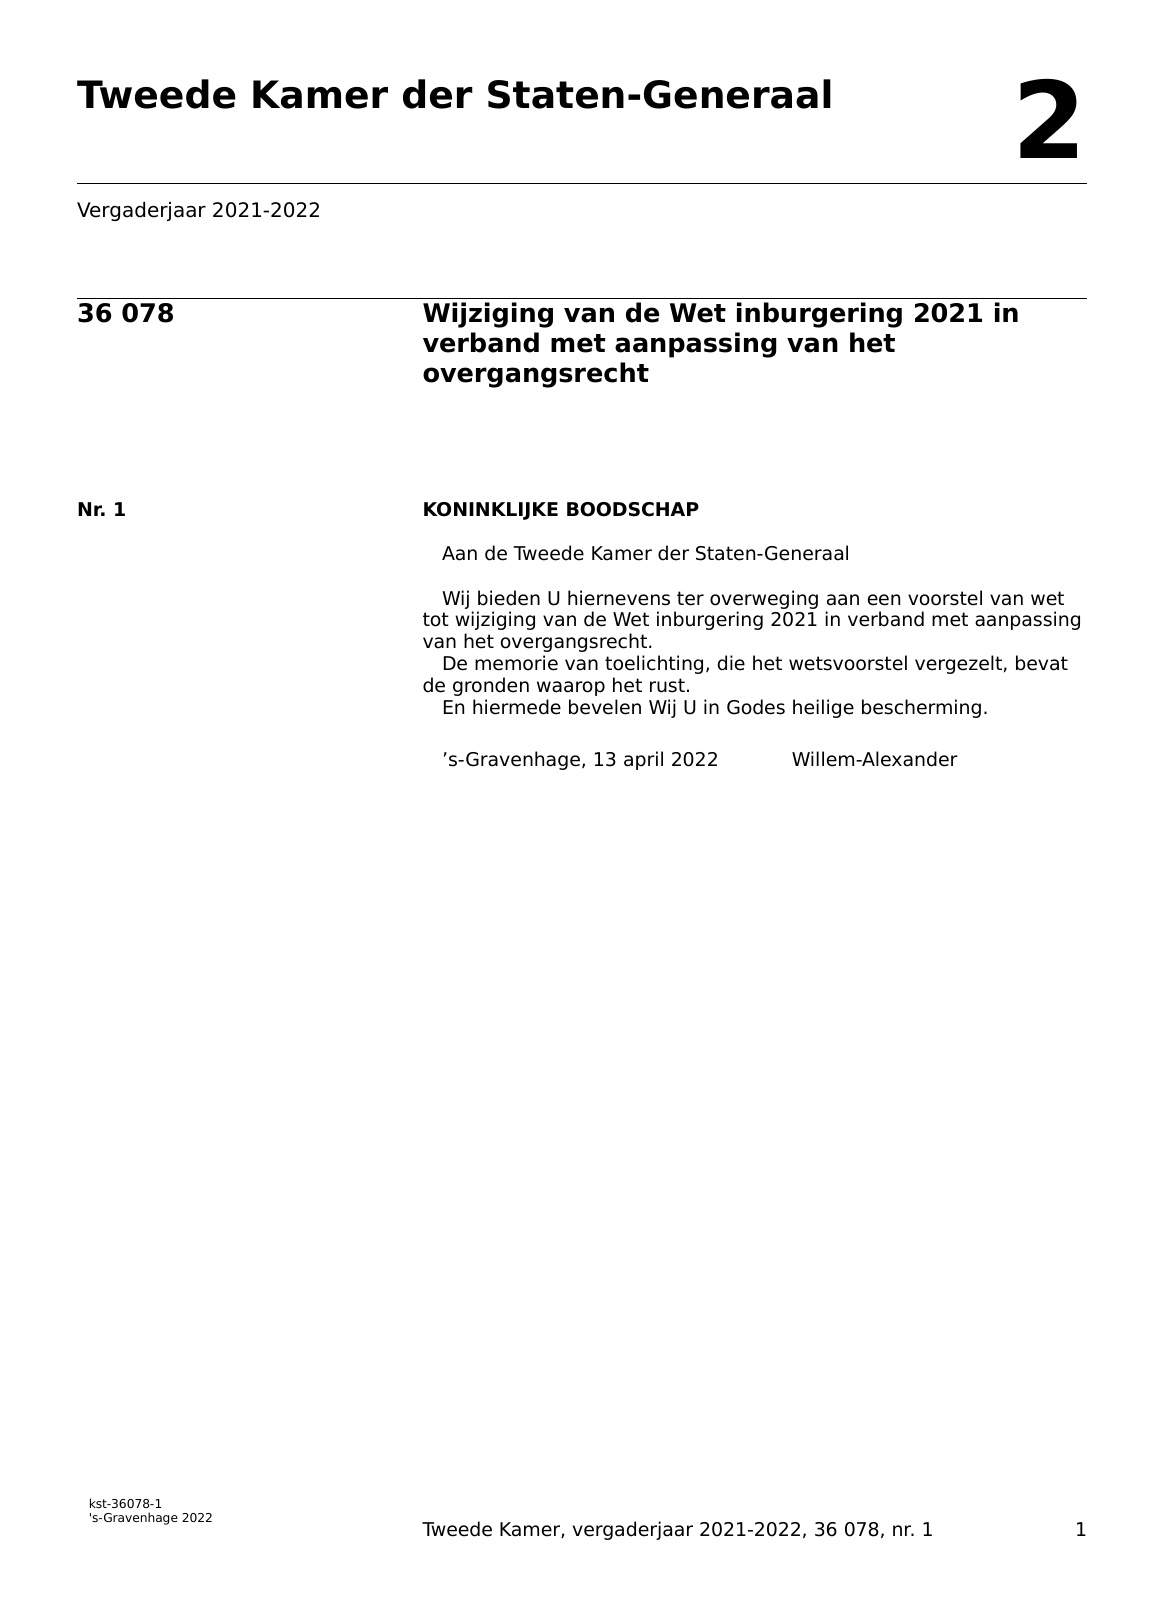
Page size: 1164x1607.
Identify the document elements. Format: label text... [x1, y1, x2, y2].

text Aan de Tweede Kamer der Staten-Generaal [422, 543, 1087, 565]
table_header 2 [886, 59, 1087, 183]
table_header Tweede Kamer der Staten-Generaal [77, 59, 886, 183]
table_cell Vergaderjaar 2021-2022 [77, 184, 1087, 298]
text kst-36078-1 [88, 1497, 323, 1511]
text De memorie van toelichting, die het wetsvoorstel vergezelt, bevat de gronden waarop het rust. [422, 653, 1087, 697]
subtitle 36 078 Wijziging van de Wet inburgering 2021 in verband met aanpassing van het overgangsrecht [77, 299, 1087, 388]
text 's-Gravenhage 2022 [88, 1511, 323, 1525]
text En hiermede bevelen Wij U in Godes heilige bescherming. [422, 697, 1087, 719]
text ’s-Gravenhage, 13 april 2022 Willem-Alexander [422, 749, 1087, 771]
text Wij bieden U hiernevens ter overweging aan een voorstel van wet tot wijziging van de Wet inburgering 2021 in verband met aanpassing van het overgangsrecht. [422, 587, 1087, 653]
subtitle Nr. 1 KONINKLIJKE BOODSCHAP [77, 499, 1087, 521]
